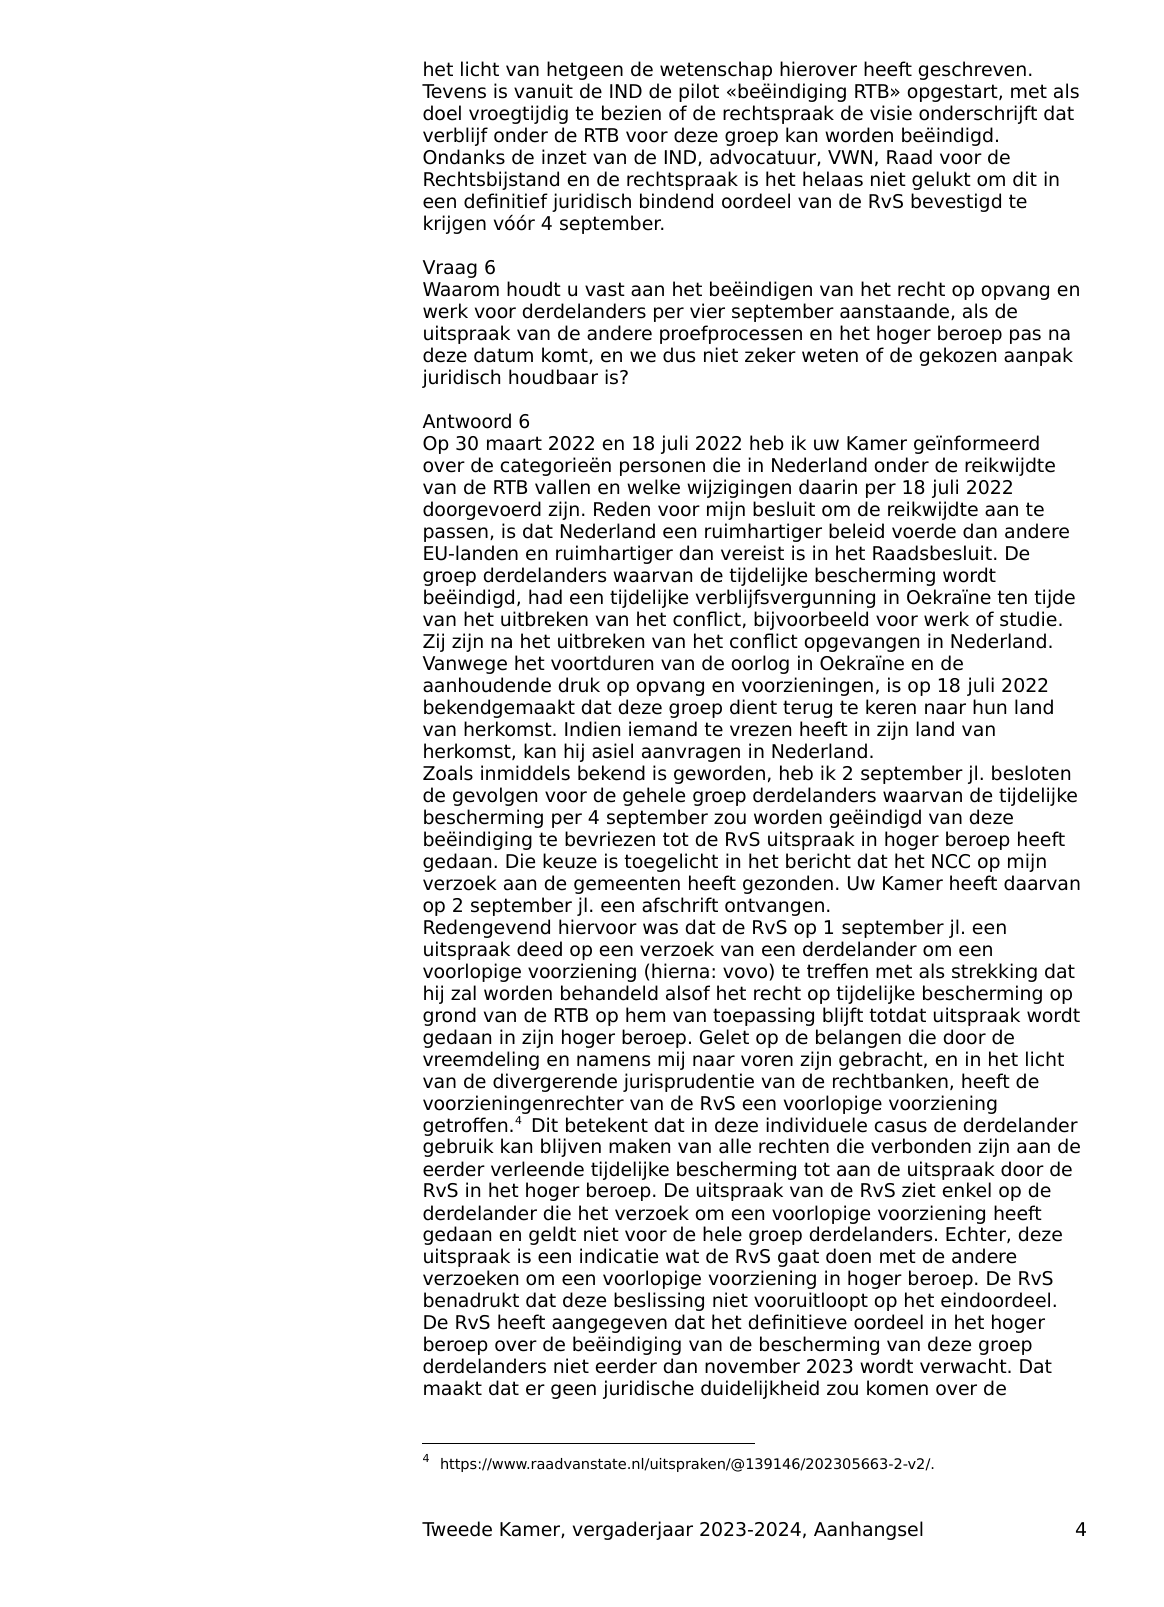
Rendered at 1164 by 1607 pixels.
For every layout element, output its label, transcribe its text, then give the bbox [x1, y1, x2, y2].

text https://www.raadvanstate.nl/uitspraken/@139146/202305663-2-v2/. [422, 1452, 1087, 1474]
text Op 30 maart 2022 en 18 juli 2022 heb ik uw Kamer geïnformeerd over de categorieën personen die in Nederland onder de reikwijdte van de RTB vallen en welke wijzigingen daarin per 18 juli 2022 doorgevoerd zijn. Reden voor mijn besluit om de reikwijdte aan te passen, is dat Nederland een ruimhartiger beleid voerde dan andere EU-landen en ruimhartiger dan vereist is in het Raadsbesluit. De groep derdelanders waarvan de tijdelijke bescherming wordt beëindigd, had een tijdelijke verblijfsvergunning in Oekraïne ten tijde van het uitbreken van het conflict, bijvoorbeeld voor werk of studie. Zij zijn na het uitbreken van het conflict opgevangen in Nederland. Vanwege het voortduren van de oorlog in Oekraïne en de aanhoudende druk op opvang en voorzieningen, is op 18 juli 2022 bekendgemaakt dat deze groep dient terug te keren naar hun land van herkomst. Indien iemand te vrezen heeft in zijn land van herkomst, kan hij asiel aanvragen in Nederland. [422, 433, 1087, 763]
text Zoals inmiddels bekend is geworden, heb ik 2 september jl. besloten de gevolgen voor de gehele groep derdelanders waarvan de tijdelijke bescherming per 4 september zou worden geëindigd van deze beëindiging te bevriezen tot de RvS uitspraak in hoger beroep heeft gedaan. Die keuze is toegelicht in het bericht dat het NCC op mijn verzoek aan de gemeenten heeft gezonden. Uw Kamer heeft daarvan op 2 september jl. een afschrift ontvangen. [422, 763, 1087, 917]
text De RvS heeft aangegeven dat het definitieve oordeel in het hoger beroep over de beëindiging van de bescherming van deze groep derdelanders niet eerder dan november 2023 wordt verwacht. Dat maakt dat er geen juridische duidelijkheid zou komen over de [422, 1312, 1087, 1400]
text Redengevend hiervoor was dat de RvS op 1 september jl. een uitspraak deed op een verzoek van een derdelander om een voorlopige voorziening (hierna: vovo) te treffen met als strekking dat hij zal worden behandeld alsof het recht op tijdelijke bescherming op grond van de RTB op hem van toepassing blijft totdat uitspraak wordt gedaan in zijn hoger beroep. Gelet op de belangen die door de vreemdeling en namens mij naar voren zijn gebracht, en in het licht van de divergerende jurisprudentie van de rechtbanken, heeft de voorzieningenrechter van de RvS een voorlopige voorziening getroffen. Dit betekent dat in deze individuele casus de derdelander gebruik kan blijven maken van alle rechten die verbonden zijn aan de eerder verleende tijdelijke bescherming tot aan de uitspraak door de RvS in het hoger beroep. De uitspraak van de RvS ziet enkel op de derdelander die het verzoek om een voorlopige voorziening heeft gedaan en geldt niet voor de hele groep derdelanders. Echter, deze uitspraak is een indicatie wat de RvS gaat doen met de andere verzoeken om een voorlopige voorziening in hoger beroep. De RvS benadrukt dat deze beslissing niet vooruitloopt op het eindoordeel. [422, 917, 1087, 1312]
text Vraag 6 [422, 257, 1087, 279]
text Waarom houdt u vast aan het beëindigen van het recht op opvang en werk voor derdelanders per vier september aanstaande, als de uitspraak van de andere proefprocessen en het hoger beroep pas na deze datum komt, en we dus niet zeker weten of de gekozen aanpak juridisch houdbaar is? [422, 279, 1087, 389]
text het licht van hetgeen de wetenschap hierover heeft geschreven. Tevens is vanuit de IND de pilot «beëindiging RTB» opgestart, met als doel vroegtijdig te bezien of de rechtspraak de visie onderschrijft dat verblijf onder de RTB voor deze groep kan worden beëindigd. Ondanks de inzet van de IND, advocatuur, VWN, Raad voor de Rechtsbijstand en de rechtspraak is het helaas niet gelukt om dit in een definitief juridisch bindend oordeel van de RvS bevestigd te krijgen vóór 4 september. [422, 59, 1087, 235]
text Antwoord 6 [422, 411, 1087, 433]
